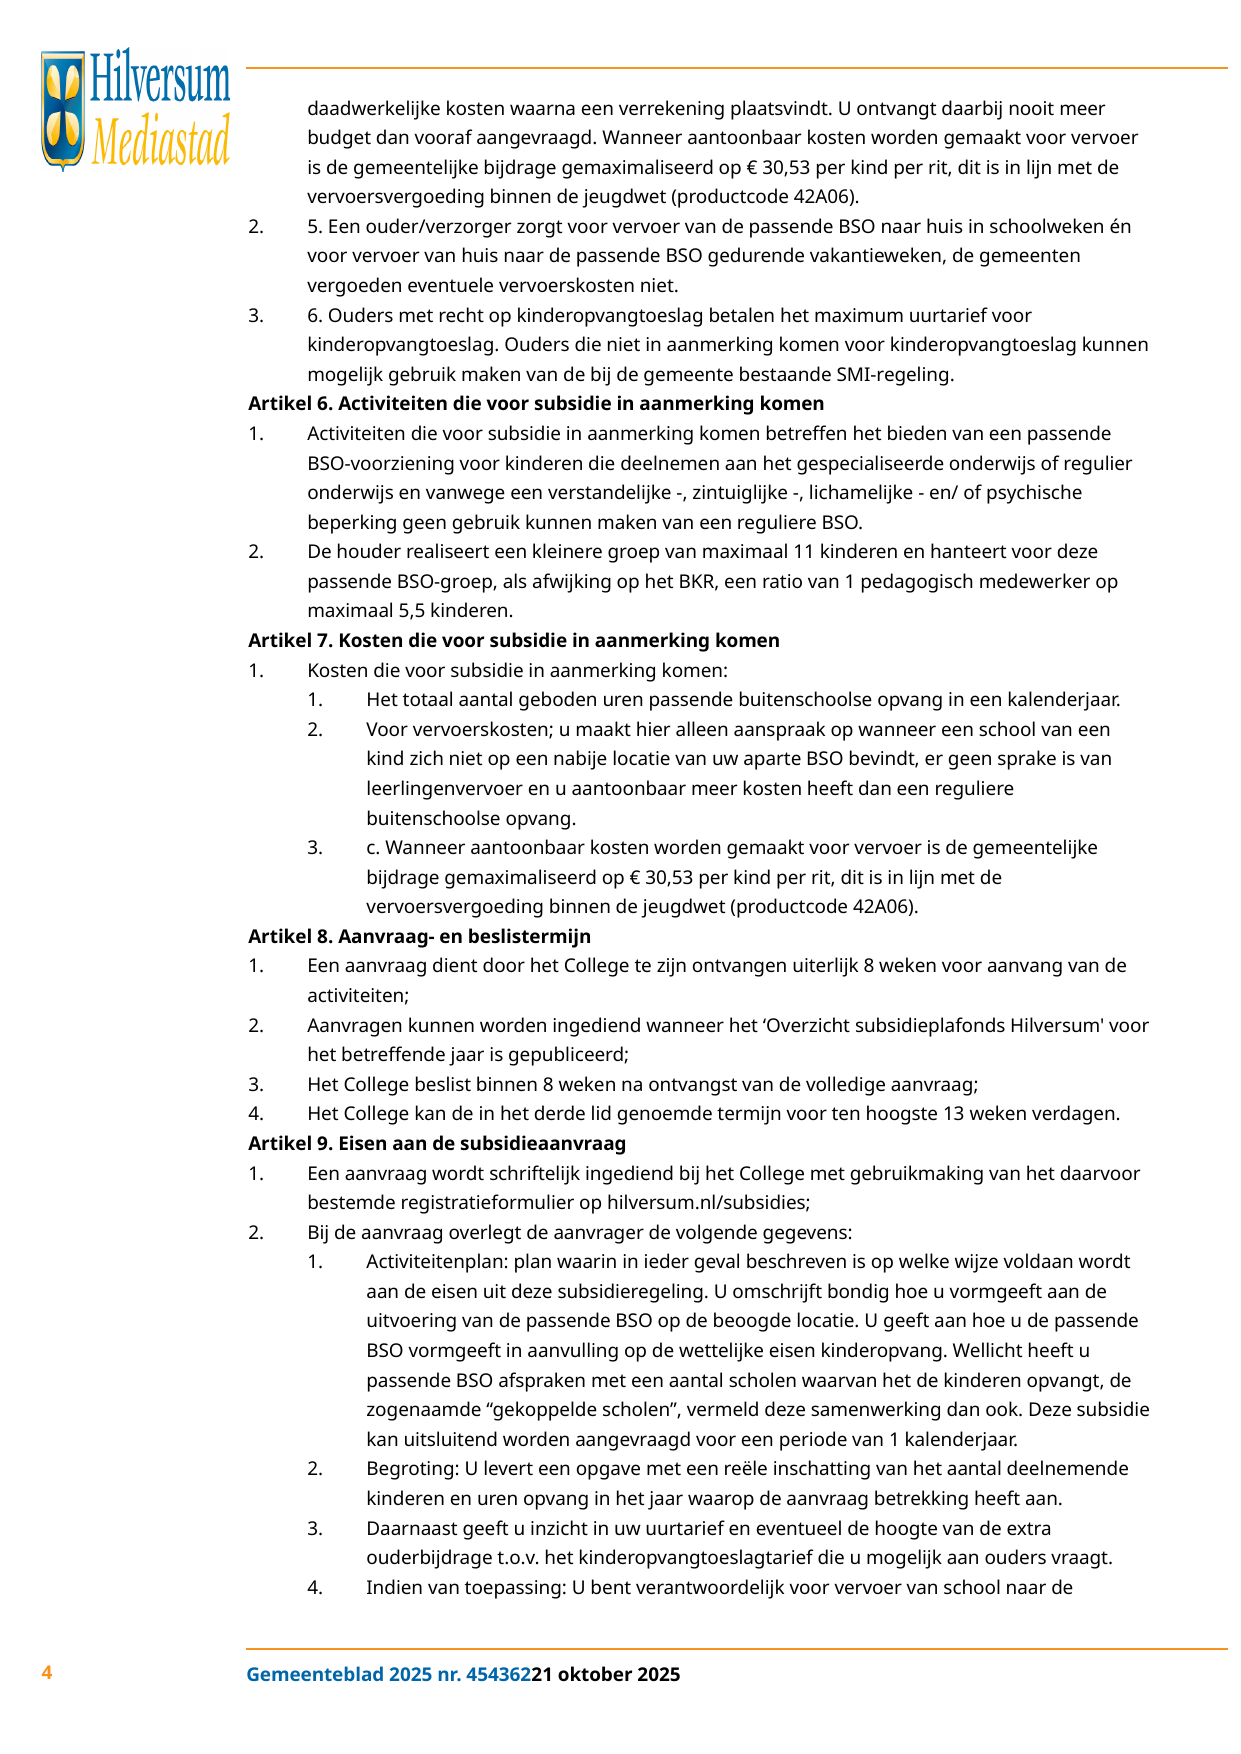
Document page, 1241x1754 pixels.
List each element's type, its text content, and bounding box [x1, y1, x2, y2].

text Artikel 6. Activiteiten die voor subsidie in aanmerking komen [248, 391, 1152, 416]
list Het College kan de in het derde lid genoemde termijn voor ten hoogste 13 weken verdagen. [248, 1101, 1152, 1126]
list c. Wanneer aantoonbaar kosten worden gemaakt voor vervoer is de gemeentelijke bijdrage gemaximaliseerd op € 30,53 per kind per rit, dit is in lijn met de vervoersvergoeding binnen de jeugdwet (productcode 42A06). [307, 834, 1152, 919]
text Artikel 8. Aanvraag- en beslistermijn [248, 923, 1152, 949]
list De houder realiseert een kleinere groep van maximaal 11 kinderen en hanteert voor deze passende BSO-groep, als afwijking op het BKR, een ratio van 1 pedagogisch medewerker op maximaal 5,5 kinderen. [248, 538, 1152, 623]
list Daarnaast geeft u inzicht in uw uurtarief en eventueel de hoogte van de extra ouderbijdrage t.o.v. het kinderopvangtoeslagtarief die u mogelijk aan ouders vraagt. [307, 1515, 1152, 1570]
list Een aanvraag dient door het College te zijn ontvangen uiterlijk 8 weken voor aanvang van de activiteiten; [248, 953, 1152, 1008]
list Activiteiten die voor subsidie in aanmerking komen betreffen het bieden van een passende BSO-voorziening voor kinderen die deelnemen aan het gespecialiseerde onderwijs of regulier onderwijs en vanwege een verstandelijke -, zintuiglijke -, lichamelijke - en/ of psychische beperking geen gebruik kunnen maken van een reguliere BSO. [248, 420, 1152, 535]
list Voor vervoerskosten; u maakt hier alleen aanspraak op wanneer een school van een kind zich niet op een nabije locatie van uw aparte BSO bevindt, er geen sprake is van leerlingenvervoer en u aantoonbaar meer kosten heeft dan een reguliere buitenschoolse opvang. [307, 716, 1152, 831]
text Artikel 7. Kosten die voor subsidie in aanmerking komen [248, 627, 1152, 653]
list 5. Een ouder/verzorger zorgt voor vervoer van de passende BSO naar huis in schoolweken én voor vervoer van huis naar de passende BSO gedurende vakantieweken, de gemeenten vergoeden eventuele vervoerskosten niet. [248, 213, 1152, 298]
list daadwerkelijke kosten waarna een verrekening plaatsvindt. U ontvangt daarbij nooit meer budget dan vooraf aangevraagd. Wanneer aantoonbaar kosten worden gemaakt voor vervoer is de gemeentelijke bijdrage gemaximaliseerd op € 30,53 per kind per rit, dit is in lijn met de vervoersvergoeding binnen de jeugdwet (productcode 42A06). [248, 95, 1152, 209]
list Indien van toepassing: U bent verantwoordelijk voor vervoer van school naar de [307, 1574, 1152, 1600]
list Het totaal aantal geboden uren passende buitenschoolse opvang in een kalenderjaar. [307, 686, 1152, 712]
list Bij de aanvraag overlegt de aanvrager de volgende gegevens: [248, 1219, 1152, 1245]
text Artikel 9. Eisen aan de subsidieaanvraag [248, 1130, 1152, 1156]
list Een aanvraag wordt schriftelijk ingediend bij het College met gebruikmaking van het daarvoor bestemde registratieformulier op hilversum.nl/subsidies; [248, 1160, 1152, 1215]
list Kosten die voor subsidie in aanmerking komen: [248, 657, 1152, 683]
list 6. Ouders met recht op kinderopvangtoeslag betalen het maximum uurtarief voor kinderopvangtoeslag. Ouders die niet in aanmerking komen voor kinderopvangtoeslag kunnen mogelijk gebruik maken van de bij de gemeente bestaande SMI-regeling. [248, 302, 1152, 387]
list Activiteitenplan: plan waarin in ieder geval beschreven is op welke wijze voldaan wordt aan de eisen uit deze subsidieregeling. U omschrijft bondig hoe u vormgeeft aan de uitvoering van de passende BSO op de beoogde locatie. U geeft aan hoe u de passende BSO vormgeeft in aanvulling op de wettelijke eisen kinderopvang. Wellicht heeft u passende BSO afspraken met een aantal scholen waarvan het de kinderen opvangt, de zogenaamde “gekoppelde scholen”, vermeld deze samenwerking dan ook. Deze subsidie kan uitsluitend worden aangevraagd voor een periode van 1 kalenderjaar. [307, 1248, 1152, 1452]
picture [41, 47, 231, 172]
list Het College beslist binnen 8 weken na ontvangst van de volledige aanvraag; [248, 1071, 1152, 1097]
list Begroting: U levert een opgave met een reële inschatting van het aantal deelnemende kinderen en uren opvang in het jaar waarop de aanvraag betrekking heeft aan. [307, 1456, 1152, 1511]
list Aanvragen kunnen worden ingediend wanneer het ‘Overzicht subsidieplafonds Hilversum' voor het betreffende jaar is gepubliceerd; [248, 1012, 1152, 1067]
